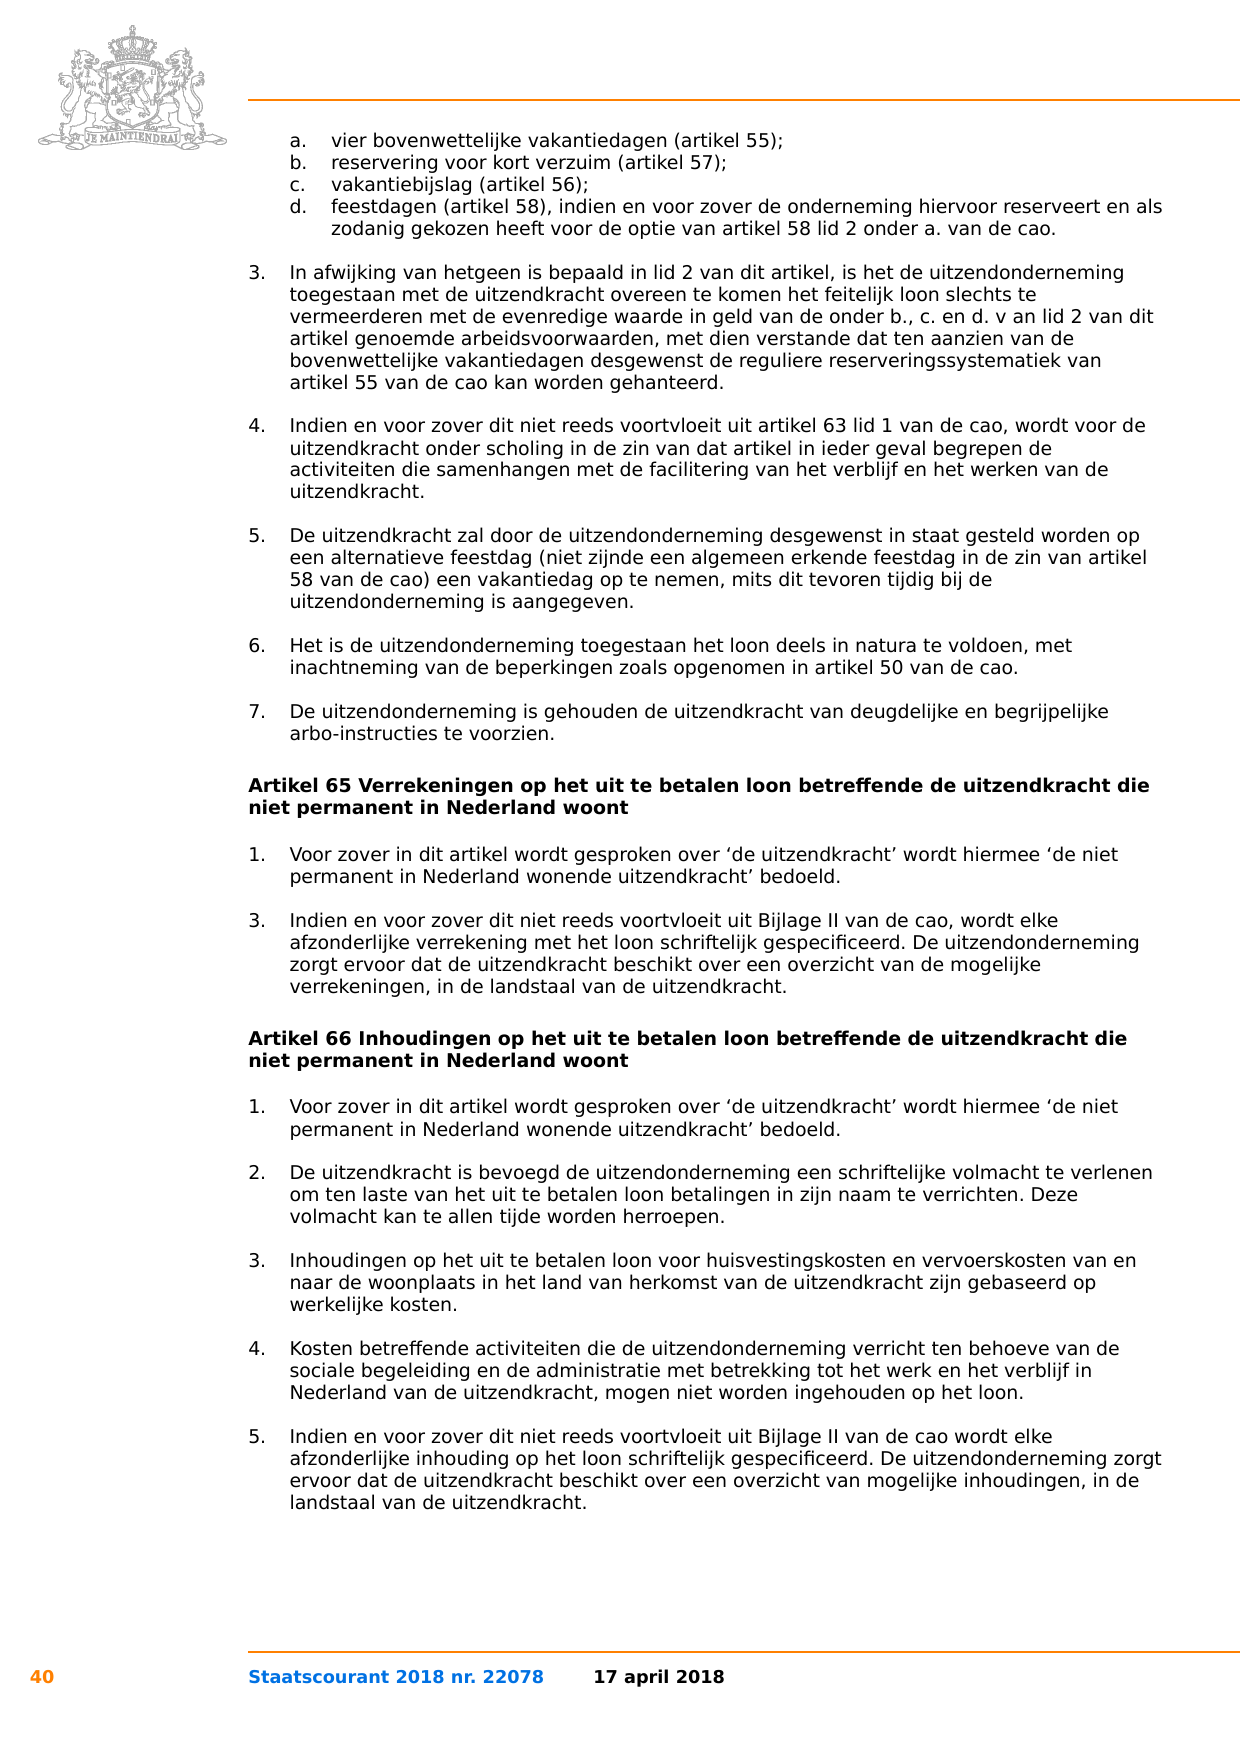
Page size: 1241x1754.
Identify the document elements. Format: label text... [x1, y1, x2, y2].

text 3. Indien en voor zover dit niet reeds voortvloeit uit Bijlage II van de cao, wordt elke afzonderlijke verrekening met het loon schriftelijk gespecificeerd. De uitzendonderneming zorgt ervoor dat de uitzendkracht beschikt over een overzicht van de mogelijke verrekeningen, in de landstaal van de uitzendkracht. [248, 909, 1163, 997]
text 5. Indien en voor zover dit niet reeds voortvloeit uit Bijlage II van de cao wordt elke afzonderlijke inhouding op het loon schriftelijk gespecificeerd. De uitzendonderneming zorgt ervoor dat de uitzendkracht beschikt over een overzicht van mogelijke inhoudingen, in de landstaal van de uitzendkracht. [248, 1426, 1163, 1514]
text 3. In afwijking van hetgeen is bepaald in lid 2 van dit artikel, is het de uitzendonderneming toegestaan met de uitzendkracht overeen te komen het feitelijk loon slechts te vermeerderen met de evenredige waarde in geld van de onder b., c. en d. v an lid 2 van dit artikel genoemde arbeidsvoorwaarden, met dien verstande dat ten aanzien van de bovenwettelijke vakantiedagen desgewenst de reguliere reserveringssystematiek van artikel 55 van de cao kan worden gehanteerd. [248, 262, 1163, 393]
text c. vakantiebijslag (artikel 56); [289, 174, 1163, 196]
text b. reservering voor kort verzuim (artikel 57); [289, 152, 1163, 174]
text 1. Voor zover in dit artikel wordt gesproken over ‘de uitzendkracht’ wordt hiermee ‘de niet permanent in Nederland wonende uitzendkracht’ bedoeld. [248, 1096, 1163, 1140]
text 7. De uitzendonderneming is gehouden de uitzendkracht van deugdelijke en begrijpelijke arbo-instructies te voorzien. [248, 701, 1163, 745]
picture [38, 25, 227, 150]
text 2. De uitzendkracht is bevoegd de uitzendonderneming een schriftelijke volmacht te verlenen om ten laste van het uit te betalen loon betalingen in zijn naam te verrichten. Deze volmacht kan te allen tijde worden herroepen. [248, 1162, 1163, 1228]
text 6. Het is de uitzendonderneming toegestaan het loon deels in natura te voldoen, met inachtneming van de beperkingen zoals opgenomen in artikel 50 van de cao. [248, 635, 1163, 679]
text 3. Inhoudingen op het uit te betalen loon voor huisvestingskosten en vervoerskosten van en naar de woonplaats in het land van herkomst van de uitzendkracht zijn gebaseerd op werkelijke kosten. [248, 1250, 1163, 1316]
text 4. Indien en voor zover dit niet reeds voortvloeit uit artikel 63 lid 1 van de cao, wordt voor de uitzendkracht onder scholing in de zin van dat artikel in ieder geval begrepen de activiteiten die samenhangen met de facilitering van het verblijf en het werken van de uitzendkracht. [248, 415, 1163, 503]
text a. vier bovenwettelijke vakantiedagen (artikel 55); [289, 130, 1163, 152]
text 4. Kosten betreffende activiteiten die de uitzendonderneming verricht ten behoeve van de sociale begeleiding en de administratie met betrekking tot het werk en het verblijf in Nederland van de uitzendkracht, mogen niet worden ingehouden op het loon. [248, 1338, 1163, 1404]
subtitle Artikel 65 Verrekeningen op het uit te betalen loon betreffende de uitzendkracht die niet permanent in Nederland woont [248, 775, 1163, 819]
subtitle Artikel 66 Inhoudingen op het uit te betalen loon betreffende de uitzendkracht die niet permanent in Nederland woont [248, 1027, 1163, 1071]
text 1. Voor zover in dit artikel wordt gesproken over ‘de uitzendkracht’ wordt hiermee ‘de niet permanent in Nederland wonende uitzendkracht’ bedoeld. [248, 844, 1163, 888]
text d. feestdagen (artikel 58), indien en voor zover de onderneming hiervoor reserveert en als zodanig gekozen heeft voor de optie van artikel 58 lid 2 onder a. van de cao. [289, 196, 1163, 240]
text 5. De uitzendkracht zal door de uitzendonderneming desgewenst in staat gesteld worden op een alternatieve feestdag (niet zijnde een algemeen erkende feestdag in de zin van artikel 58 van de cao) een vakantiedag op te nemen, mits dit tevoren tijdig bij de uitzendonderneming is aangegeven. [248, 525, 1163, 613]
